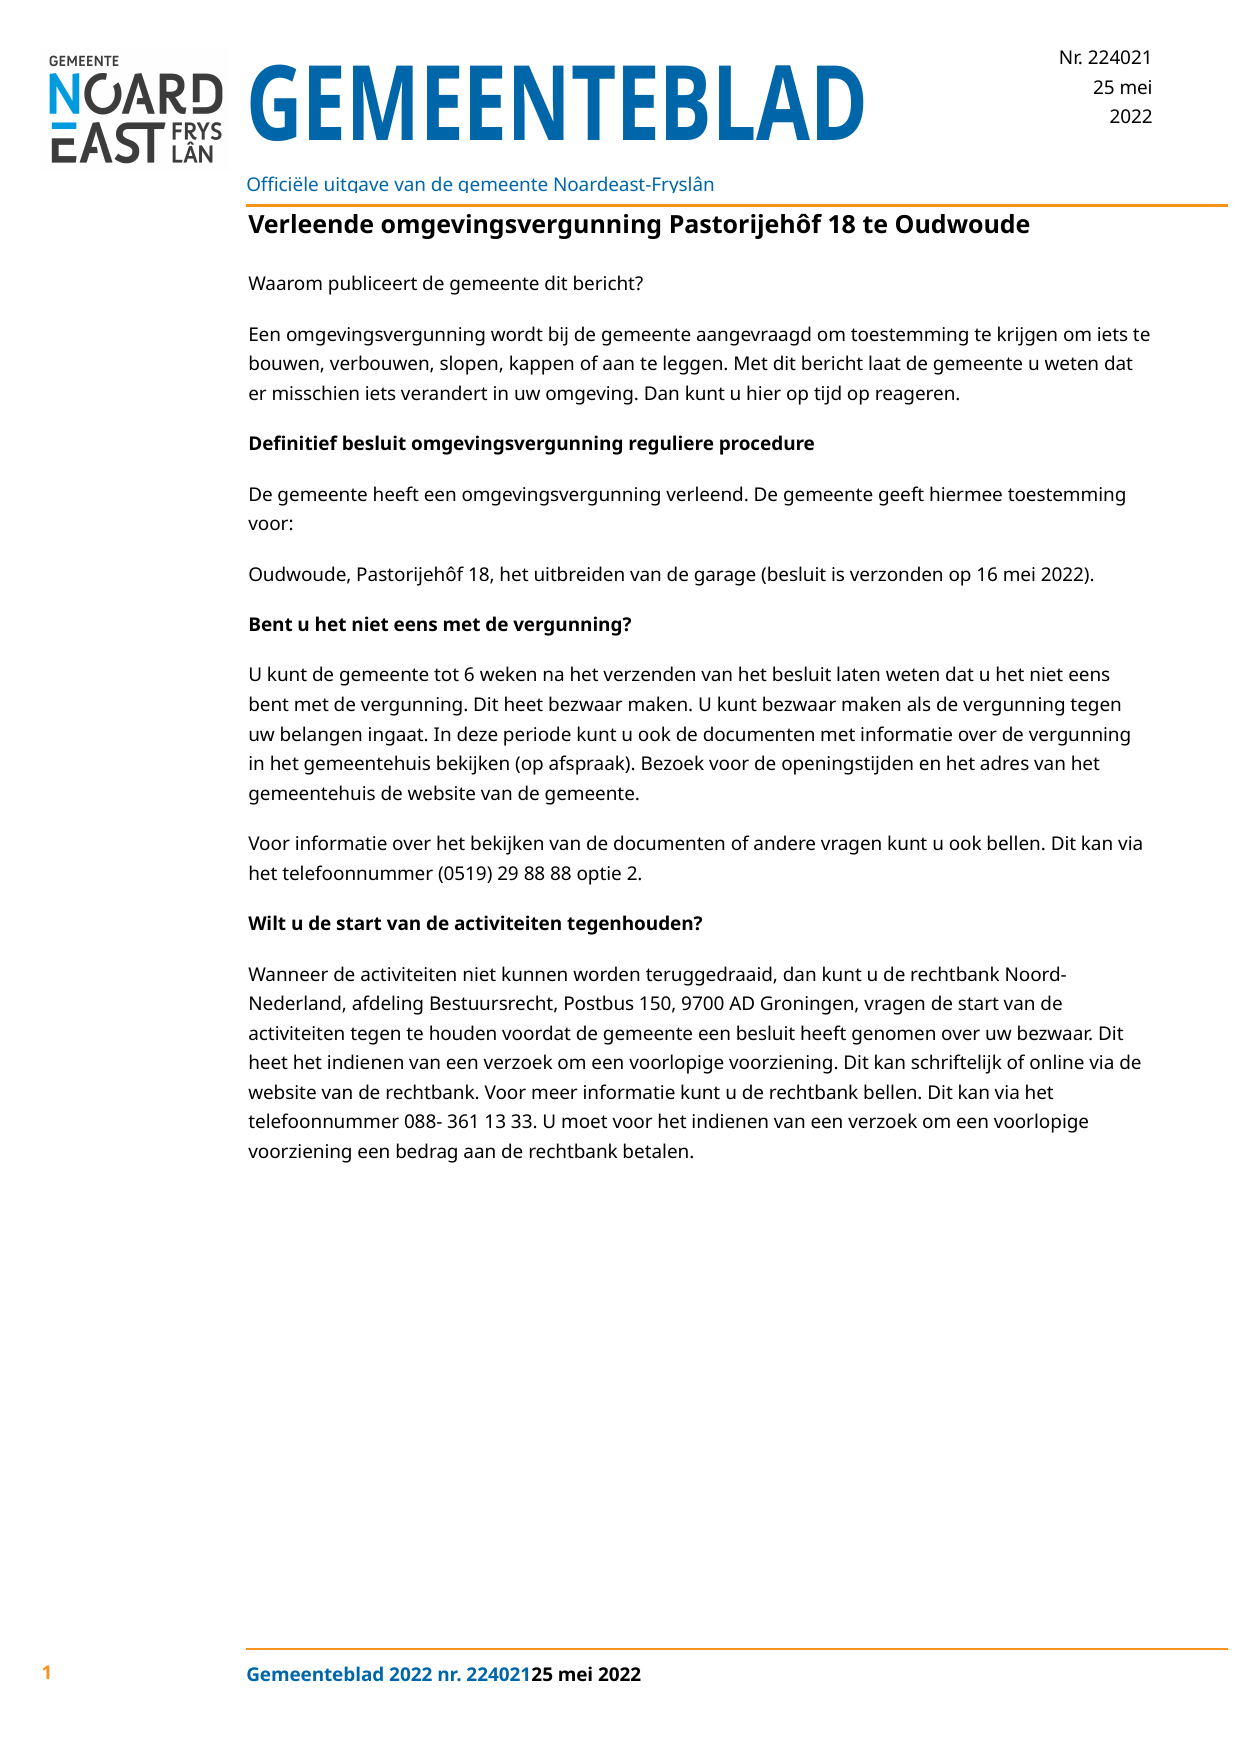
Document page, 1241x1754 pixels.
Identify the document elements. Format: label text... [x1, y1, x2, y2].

text Bent u het niet eens met de vergunning? [248, 611, 1152, 637]
text Een omgevingsvergunning wordt bij de gemeente aangevraagd om toestemming te krijgen om iets te bouwen, verbouwen, slopen, kappen of aan te leggen. Met dit bericht laat de gemeente u weten dat er misschien iets verandert in uw omgeving. Dan kunt u hier op tijd op reageren. [248, 321, 1152, 406]
text U kunt de gemeente tot 6 weken na het verzenden van het besluit laten weten dat u het niet eens bent met de vergunning. Dit heet bezwaar maken. U kunt bezwaar maken als de vergunning tegen uw belangen ingaat. In deze periode kunt u ook de documenten met informatie over de vergunning in het gemeentehuis bekijken (op afspraak). Bezoek voor de openingstijden en het adres van het gemeentehuis de website van de gemeente. [248, 662, 1152, 806]
text De gemeente heeft een omgevingsvergunning verleend. De gemeente geeft hiermee toestemming voor: [248, 481, 1152, 536]
text Verleende omgevingsvergunning Pastorijehôf 18 te Oudwoude [248, 207, 1152, 241]
text Oudwoude, Pastorijehôf 18, het uitbreiden van de garage (besluit is verzonden op 16 mei 2022). [248, 561, 1152, 586]
text Definitief besluit omgevingsvergunning reguliere procedure [248, 430, 1152, 456]
text Wanneer de activiteiten niet kunnen worden teruggedraaid, dan kunt u de rechtbank Noord-Nederland, afdeling Bestuursrecht, Postbus 150, 9700 AD Groningen, vragen de start van de activiteiten tegen te houden voordat de gemeente een besluit heeft genomen over uw bezwaar. Dit heet het indienen van een verzoek om een voorlopige voorziening. Dit kan schriftelijk of online via de website van de rechtbank. Voor meer informatie kunt u de rechtbank bellen. Dit kan via het telefoonnummer 088- 361 13 33. U moet voor het indienen van een verzoek om een voorlopige voorziening een bedrag aan de rechtbank betalen. [248, 961, 1152, 1164]
picture [41, 47, 231, 172]
text Wilt u de start van de activiteiten tegenhouden? [248, 910, 1152, 936]
text Waarom publiceert de gemeente dit bericht? [248, 270, 1152, 296]
text Voor informatie over het bekijken van de documenten of andere vragen kunt u ook bellen. Dit kan via het telefoonnummer (0519) 29 88 88 optie 2. [248, 830, 1152, 886]
